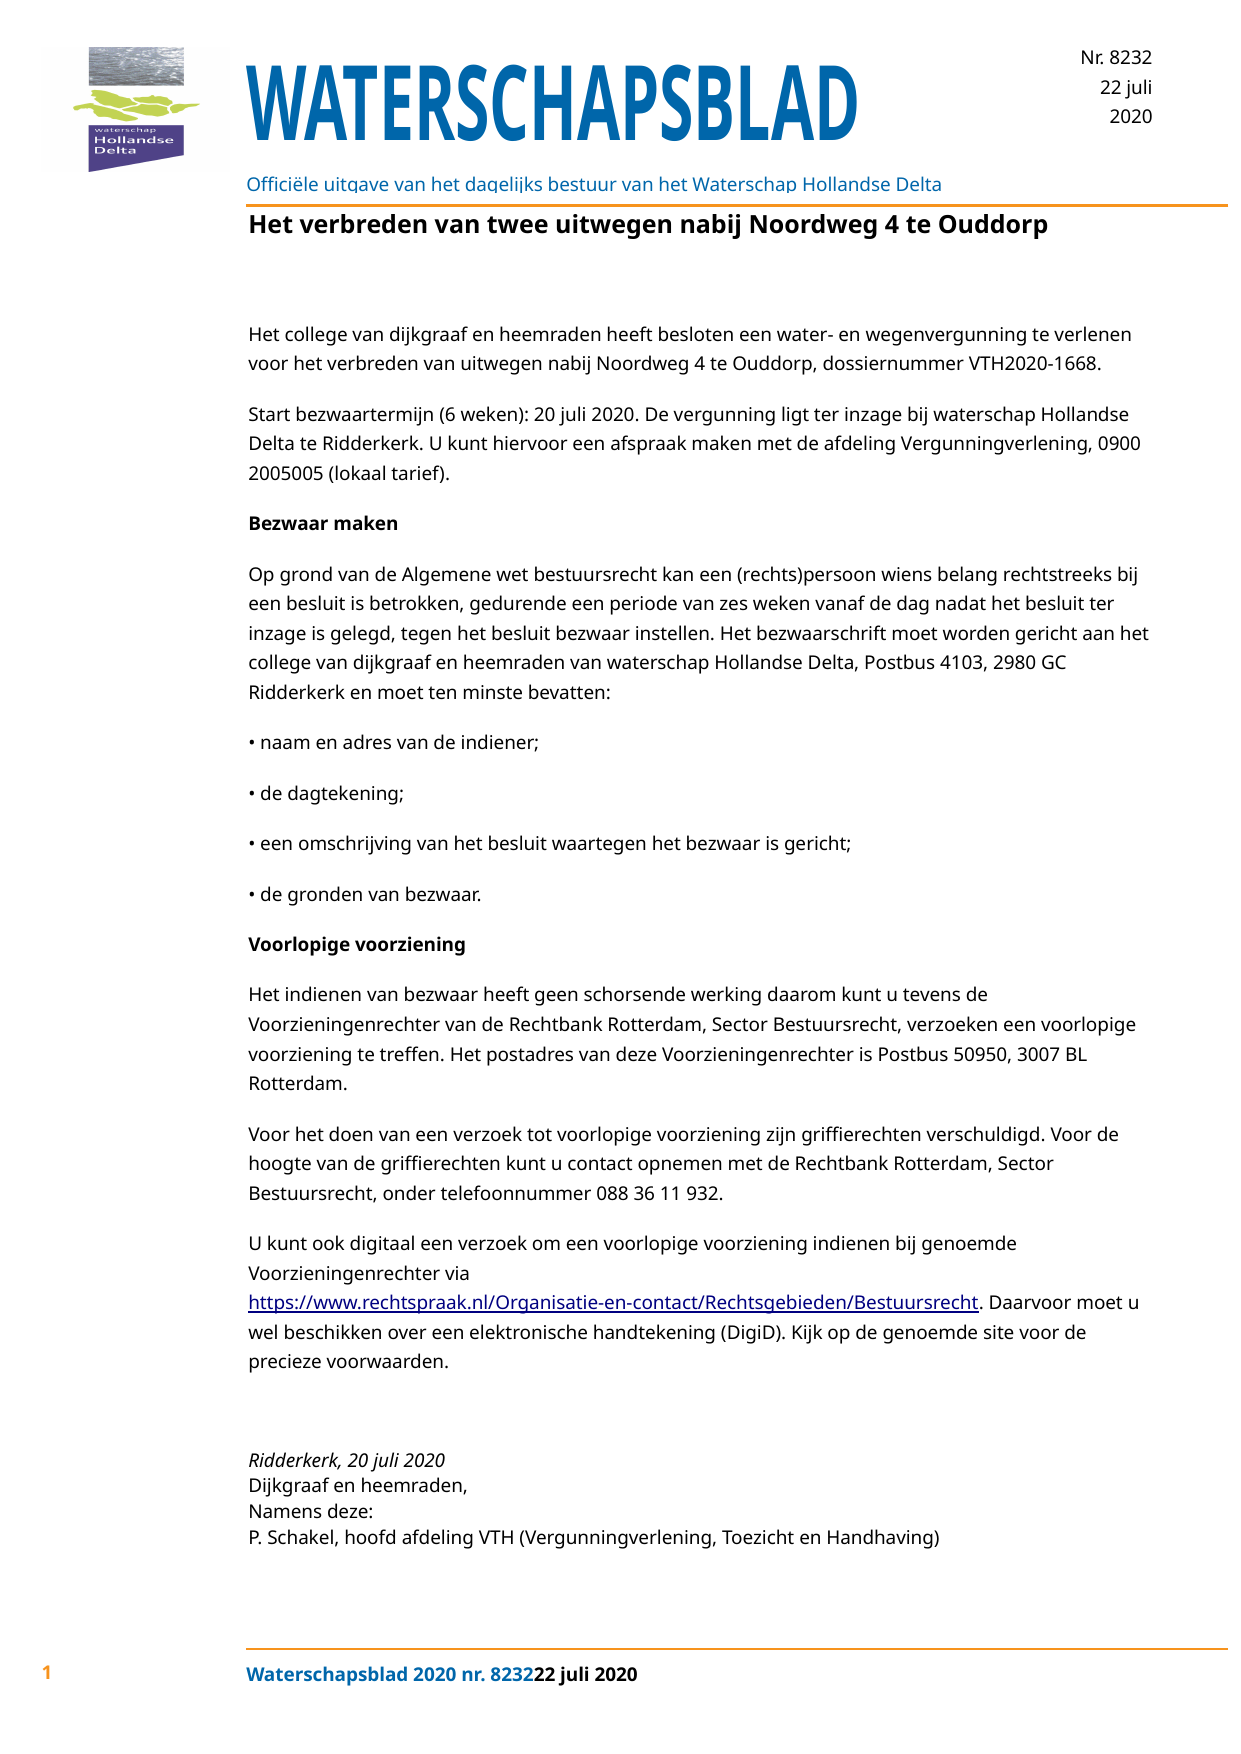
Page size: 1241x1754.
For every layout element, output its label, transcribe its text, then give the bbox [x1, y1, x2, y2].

text Start bezwaartermijn (6 weken): 20 juli 2020. De vergunning ligt ter inzage bij waterschap Hollandse Delta te Ridderkerk. U kunt hiervoor een afspraak maken met de afdeling Vergunningverlening, 0900 2005005 (lokaal tarief). [248, 401, 1152, 486]
text Dijkgraaf en heemraden, [248, 1473, 1152, 1498]
text Het verbreden van twee uitwegen nabij Noordweg 4 te Ouddorp [248, 207, 1152, 241]
text Op grond van de Algemene wet bestuursrecht kan een (rechts)persoon wiens belang rechtstreeks bij een besluit is betrokken, gedurende een periode van zes weken vanaf de dag nadat het besluit ter inzage is gelegd, tegen het besluit bezwaar instellen. Het bezwaarschrift moet worden gericht aan het college van dijkgraaf en heemraden van waterschap Hollandse Delta, Postbus 4103, 2980 GC Ridderkerk en moet ten minste bevatten: [248, 561, 1152, 705]
text • de dagtekening; [248, 780, 1152, 806]
text Voor het doen van een verzoek tot voorlopige voorziening zijn griffierechten verschuldigd. Voor de hoogte van de griffierechten kunt u contact opnemen met de Rechtbank Rotterdam, Sector Bestuursrecht, onder telefoonnummer 088 36 11 932. [248, 1121, 1152, 1206]
text Het college van dijkgraaf en heemraden heeft besloten een water- en wegenvergunning te verlenen voor het verbreden van uitwegen nabij Noordweg 4 te Ouddorp, dossiernummer VTH2020-1668. [248, 321, 1152, 376]
picture [41, 47, 231, 172]
text • de gronden van bezwaar. [248, 881, 1152, 906]
text Ridderkerk, 20 juli 2020 [248, 1447, 1152, 1473]
text Bezwaar maken [248, 510, 1152, 536]
text • naam en adres van de indiener; [248, 729, 1152, 755]
text Het indienen van bezwaar heeft geen schorsende werking daarom kunt u tevens de Voorzieningenrechter van de Rechtbank Rotterdam, Sector Bestuursrecht, verzoeken een voorlopige voorziening te treffen. Het postadres van deze Voorzieningenrechter is Postbus 50950, 3007 BL Rotterdam. [248, 982, 1152, 1096]
text Voorlopige voorziening [248, 931, 1152, 957]
text Namens deze: [248, 1498, 1152, 1524]
text P. Schakel, hoofd afdeling VTH (Vergunningverlening, Toezicht en Handhaving) [248, 1524, 1152, 1550]
text U kunt ook digitaal een verzoek om een voorlopige voorziening indienen bij genoemde Voorzieningenrechter via https://www.rechtspraak.nl/Organisatie-en-contact/Rechtsgebieden/Bestuursrecht. Daarvoor moet u wel beschikken over een elektronische handtekening (DigiD). Kijk op de genoemde site voor de precieze voorwaarden. [248, 1230, 1152, 1374]
text • een omschrijving van het besluit waartegen het bezwaar is gericht; [248, 830, 1152, 856]
